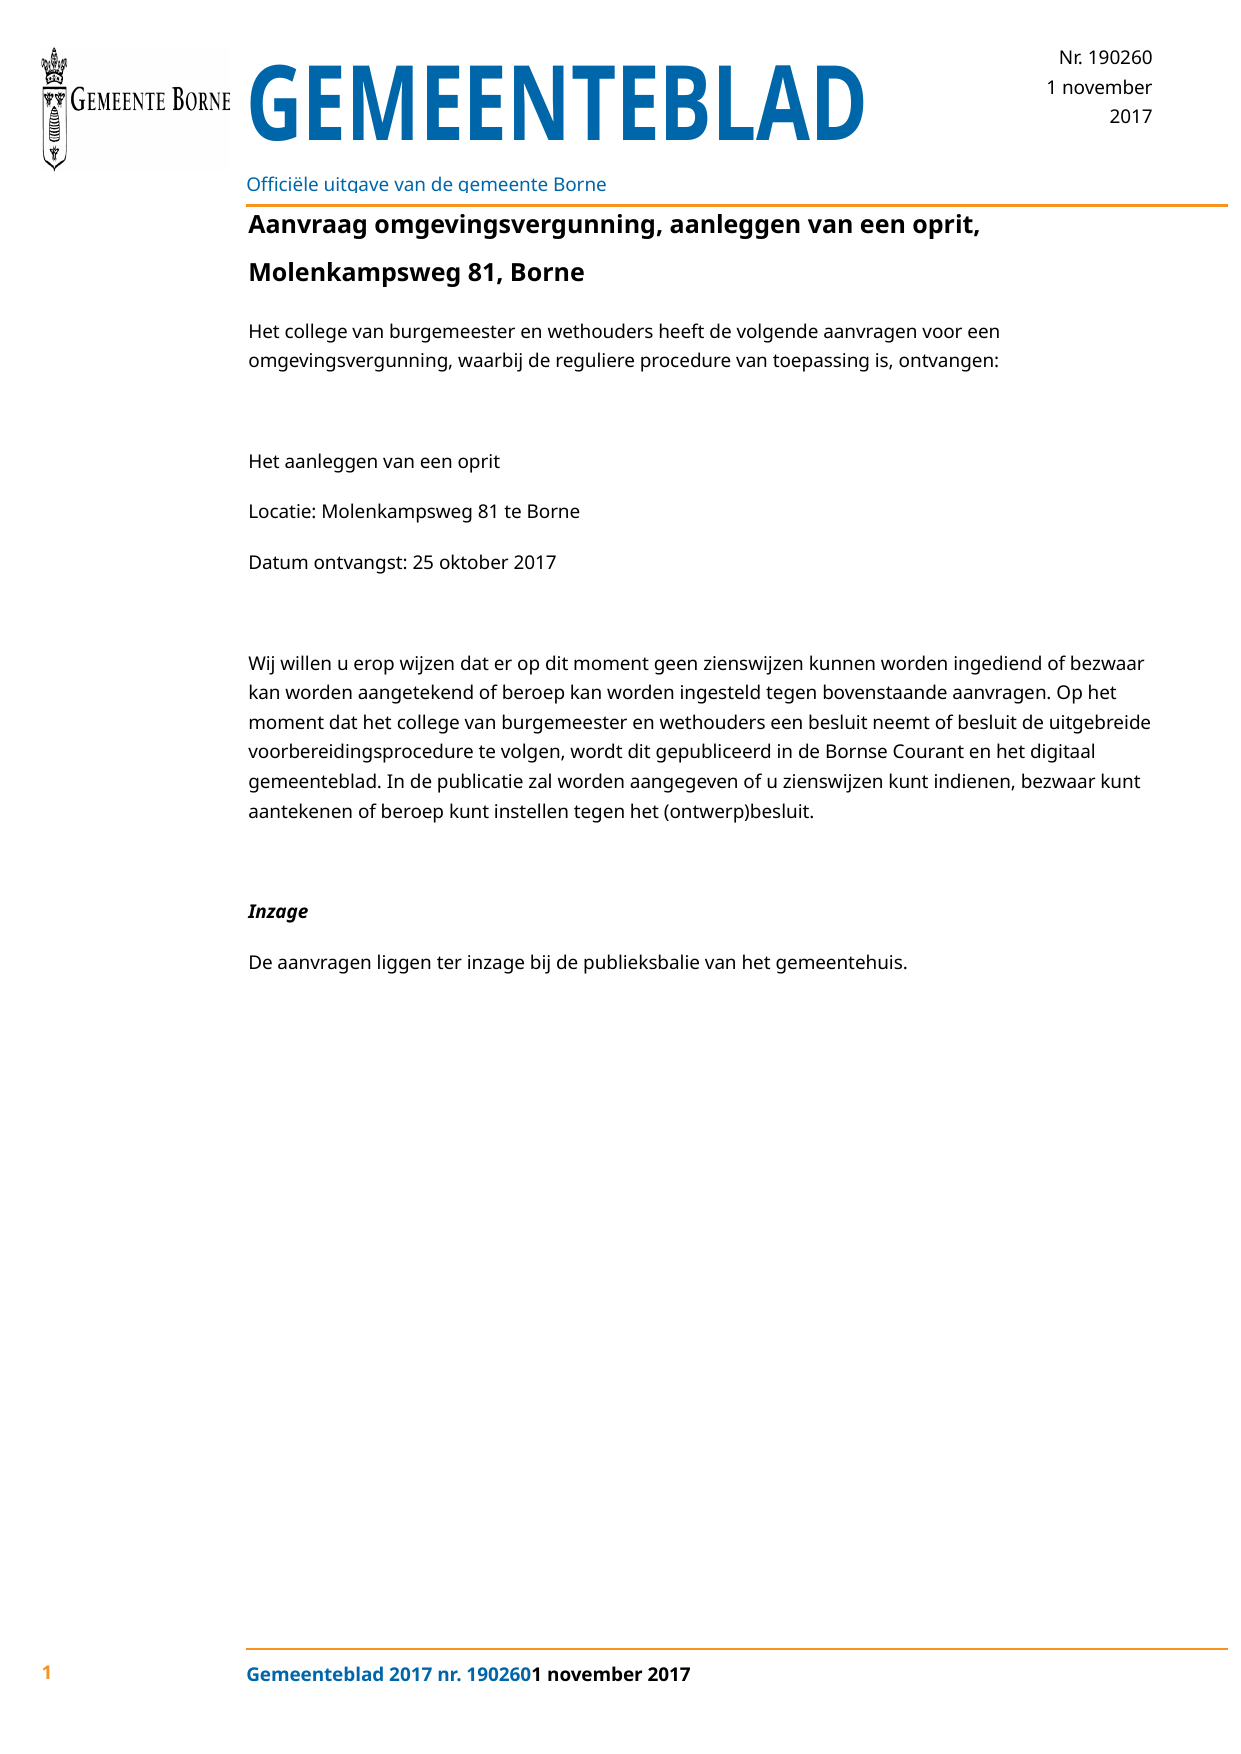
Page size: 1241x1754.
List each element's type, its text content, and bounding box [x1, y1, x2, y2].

text Datum ontvangst: 25 oktober 2017 [248, 549, 1152, 575]
text Aanvraag omgevingsvergunning, aanleggen van een oprit, Molenkampsweg 81, Borne [248, 207, 1152, 288]
text Inzage [248, 899, 1152, 924]
text Wij willen u erop wijzen dat er op dit moment geen zienswijzen kunnen worden ingediend of bezwaar kan worden aangetekend of beroep kan worden ingesteld tegen bovenstaande aanvragen. Op het moment dat het college van burgemeester en wethouders een besluit neemt of besluit de uitgebreide voorbereidingsprocedure te volgen, wordt dit gepubliceerd in de Bornse Courant en het digitaal gemeenteblad. In de publicatie zal worden aangegeven of u zienswijzen kunt indienen, bezwaar kunt aantekenen of beroep kunt instellen tegen het (ontwerp)besluit. [248, 650, 1152, 824]
text Het college van burgemeester en wethouders heeft de volgende aanvragen voor een omgevingsvergunning, waarbij de reguliere procedure van toepassing is, ontvangen: [248, 318, 1152, 373]
text De aanvragen liggen ter inzage bij de publieksbalie van het gemeentehuis. [248, 949, 1152, 975]
text Locatie: Molenkampsweg 81 te Borne [248, 499, 1152, 524]
text Het aanleggen van een oprit [248, 448, 1152, 474]
picture [41, 47, 231, 172]
